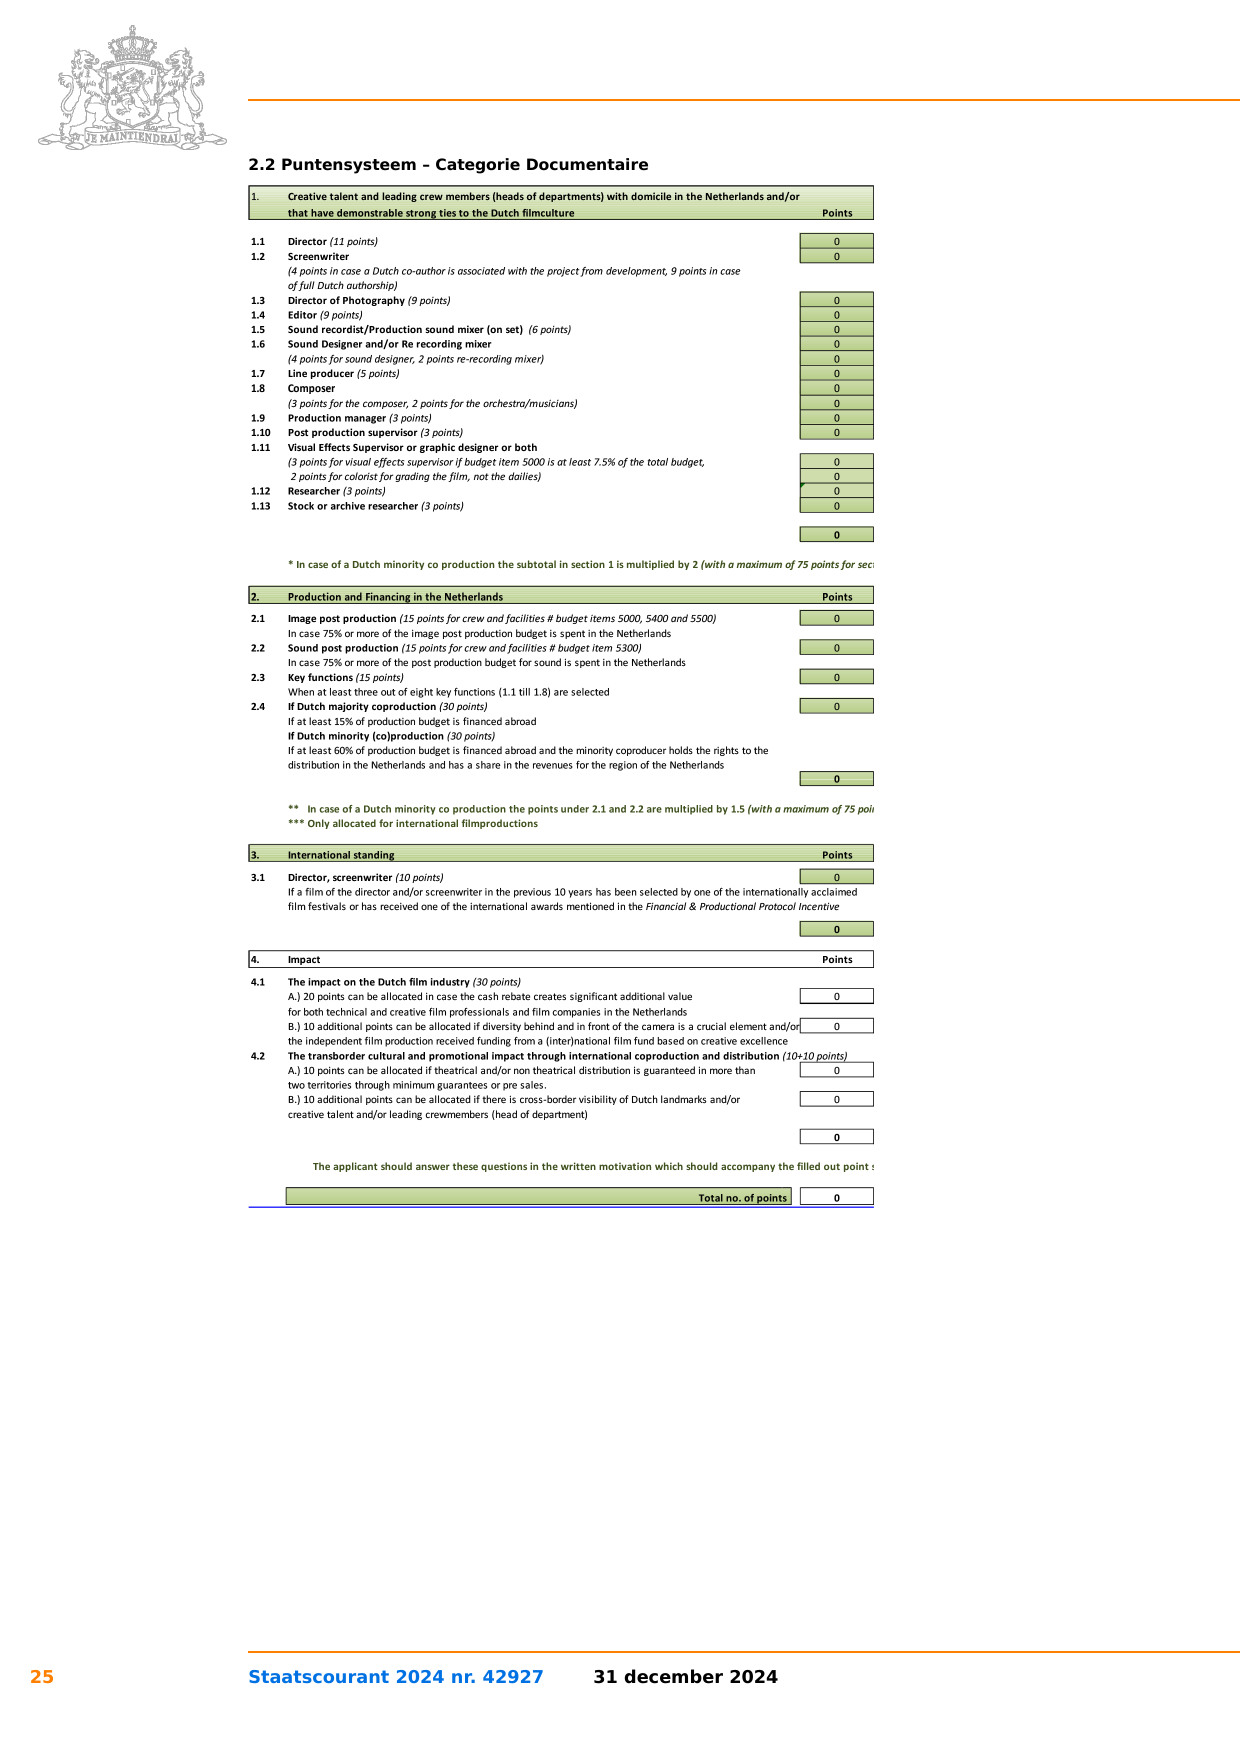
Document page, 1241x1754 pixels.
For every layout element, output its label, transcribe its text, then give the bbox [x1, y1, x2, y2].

picture [248, 185, 874, 1208]
text 2.2 Puntensysteem – Categorie Documentaire [248, 156, 874, 174]
picture [38, 25, 227, 150]
